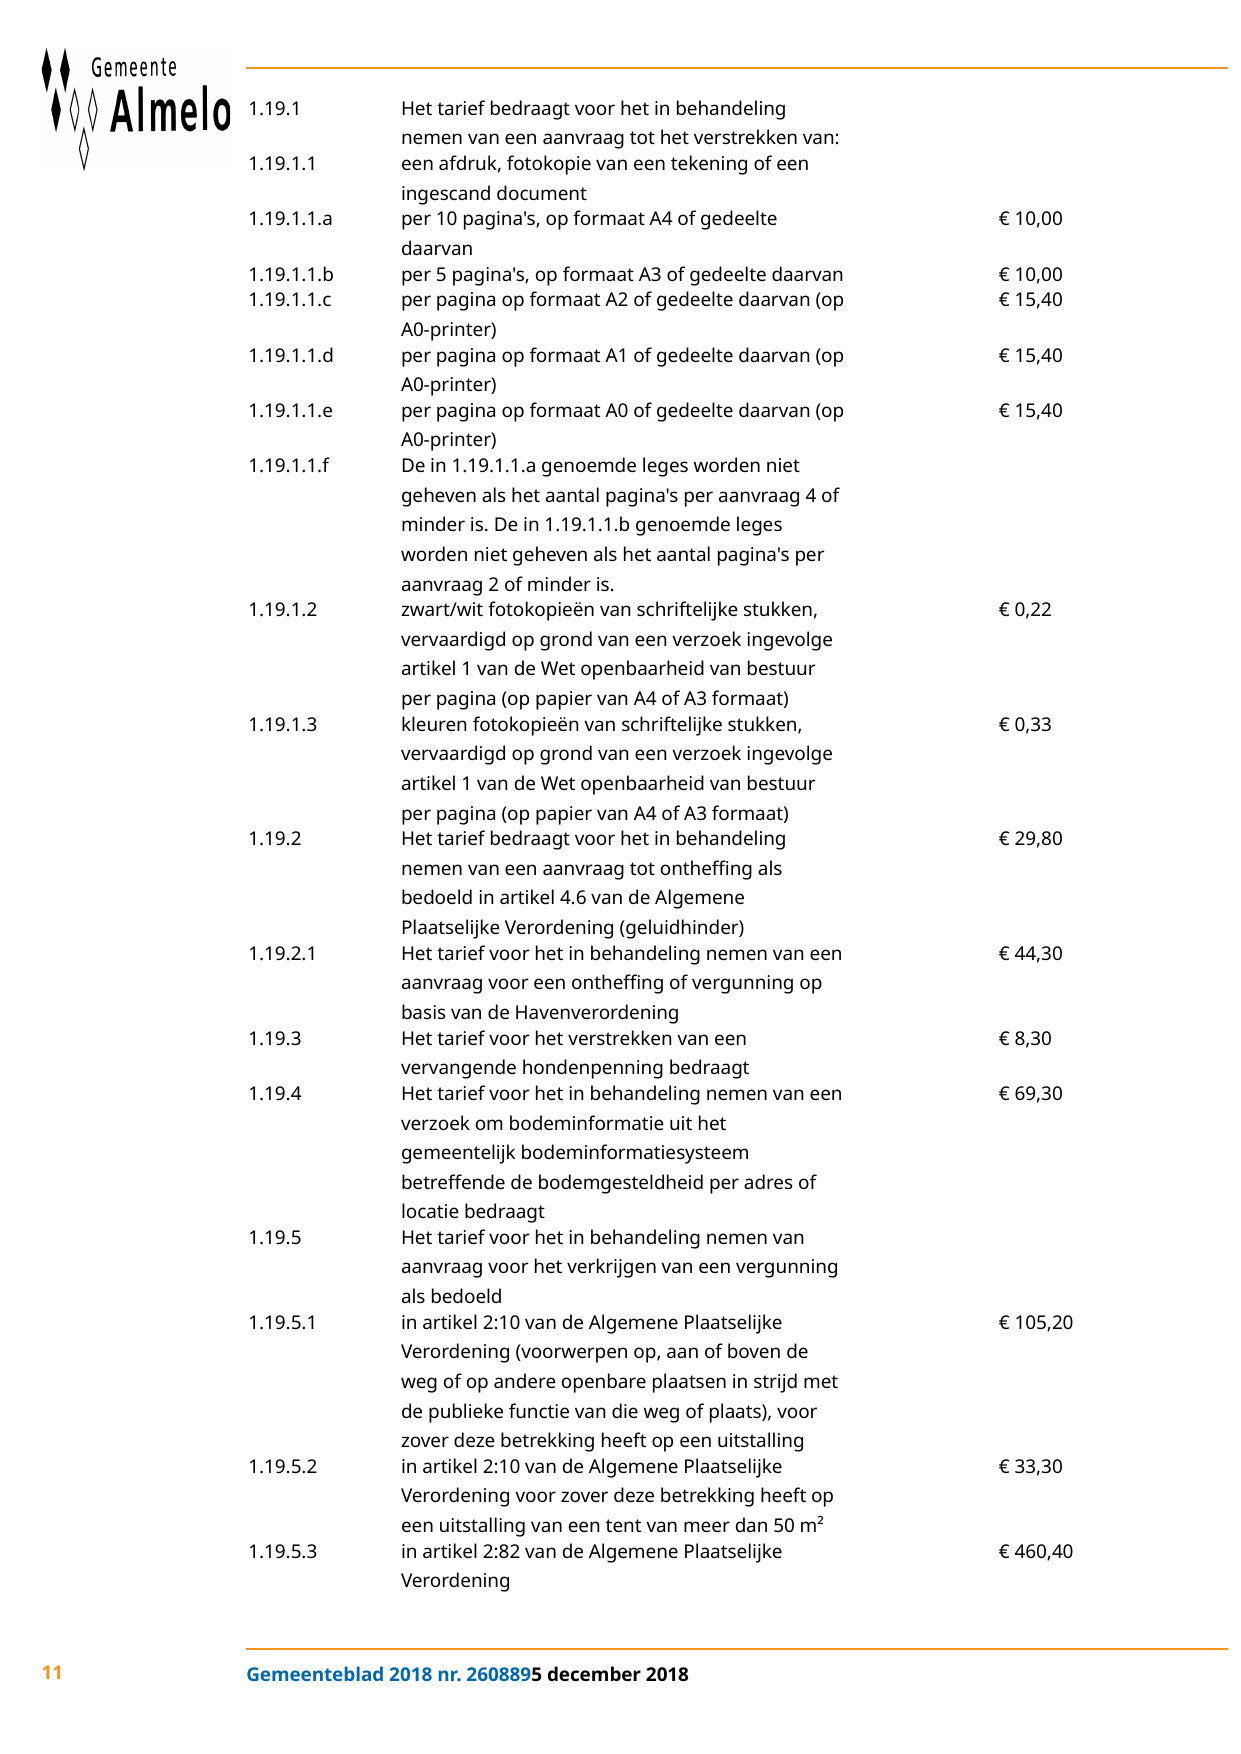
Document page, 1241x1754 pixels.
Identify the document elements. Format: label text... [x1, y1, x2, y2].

table_cell 1.19.1.1.b [248, 261, 401, 286]
table_cell [846, 1080, 999, 1224]
table_cell [846, 1309, 999, 1453]
table_cell zwart/wit fotokopieën van schriftelijke stukken, vervaardigd op grond van een verzoek ingevolge artikel 1 van de Wet openbaarheid van bestuur per pagina (op papier van A4 of A3 formaat) [401, 596, 846, 711]
table_cell [846, 95, 999, 150]
table_cell [999, 453, 1152, 596]
table_cell 1.19.1.3 [248, 711, 401, 825]
table_cell € 10,00 [999, 261, 1152, 286]
table_cell per 5 pagina's, op formaat A3 of gedeelte daarvan [401, 261, 846, 286]
table_cell [846, 1224, 999, 1309]
table_cell € 69,30 [999, 1080, 1152, 1224]
table_cell per 10 pagina's, op formaat A4 of gedeelte daarvan [401, 205, 846, 261]
table_cell per pagina op formaat A1 of gedeelte daarvan (op A0-printer) [401, 342, 846, 397]
table_cell [999, 150, 1152, 205]
table_cell [846, 711, 999, 825]
table_cell [846, 1025, 999, 1080]
table_cell € 29,80 [999, 825, 1152, 940]
table_cell [846, 825, 999, 940]
table_cell 1.19.1.2 [248, 596, 401, 711]
table_cell € 44,30 [999, 940, 1152, 1025]
table_cell [999, 95, 1152, 150]
table_cell Het tarief voor het in behandeling nemen van een verzoek om bodeminformatie uit het gemeentelijk bodeminformatiesysteem betreffende de bodemgesteldheid per adres of locatie bedraagt [401, 1080, 846, 1224]
table_cell per pagina op formaat A2 of gedeelte daarvan (op A0-printer) [401, 286, 846, 342]
table_cell in artikel 2:10 van de Algemene Plaatselijke Verordening voor zover deze betrekking heeft op een uitstalling van een tent van meer dan 50 m² [401, 1453, 846, 1538]
table_cell 1.19.1.1.f [248, 453, 401, 596]
table_cell € 105,20 [999, 1309, 1152, 1453]
table_cell 1.19.1.1 [248, 150, 401, 205]
table_cell 1.19.1.1.a [248, 205, 401, 261]
table_cell [846, 940, 999, 1025]
table_cell [846, 150, 999, 205]
table_cell € 0,33 [999, 711, 1152, 825]
table_cell € 33,30 [999, 1453, 1152, 1538]
table_cell € 460,40 [999, 1538, 1152, 1593]
table_cell [846, 1538, 999, 1593]
table_cell 1.19.5.2 [248, 1453, 401, 1538]
table_cell € 15,40 [999, 397, 1152, 452]
table_cell 1.19.4 [248, 1080, 401, 1224]
table_cell € 15,40 [999, 286, 1152, 342]
table_cell per pagina op formaat A0 of gedeelte daarvan (op A0-printer) [401, 397, 846, 452]
table_cell Het tarief voor het in behandeling nemen van aanvraag voor het verkrijgen van een vergunning als bedoeld [401, 1224, 846, 1309]
table_cell Het tarief bedraagt voor het in behandeling nemen van een aanvraag tot het verstrekken van: [401, 95, 846, 150]
table_cell 1.19.5.1 [248, 1309, 401, 1453]
table_cell 1.19.3 [248, 1025, 401, 1080]
table_cell in artikel 2:82 van de Algemene Plaatselijke Verordening [401, 1538, 846, 1593]
table_cell [846, 1453, 999, 1538]
table_cell 1.19.1.1.e [248, 397, 401, 452]
table_cell [999, 1224, 1152, 1309]
table_cell 1.19.1.1.d [248, 342, 401, 397]
table_cell 1.19.5 [248, 1224, 401, 1309]
table_cell [846, 342, 999, 397]
table_cell [846, 261, 999, 286]
table_cell [846, 453, 999, 596]
table_cell Het tarief bedraagt voor het in behandeling nemen van een aanvraag tot ontheffing als bedoeld in artikel 4.6 van de Algemene Plaatselijke Verordening (geluidhinder) [401, 825, 846, 940]
table_cell 1.19.1 [248, 95, 401, 150]
table_cell De in 1.19.1.1.a genoemde leges worden niet geheven als het aantal pagina's per aanvraag 4 of minder is. De in 1.19.1.1.b genoemde leges worden niet geheven als het aantal pagina's per aanvraag 2 of minder is. [401, 453, 846, 596]
table_cell in artikel 2:10 van de Algemene Plaatselijke Verordening (voorwerpen op, aan of boven de weg of op andere openbare plaatsen in strijd met de publieke functie van die weg of plaats), voor zover deze betrekking heeft op een uitstalling [401, 1309, 846, 1453]
table_cell 1.19.2 [248, 825, 401, 940]
table_cell € 0,22 [999, 596, 1152, 711]
table_cell een afdruk, fotokopie van een tekening of een ingescand document [401, 150, 846, 205]
table_cell [846, 596, 999, 711]
table_cell € 8,30 [999, 1025, 1152, 1080]
table_cell [846, 397, 999, 452]
table_cell 1.19.2.1 [248, 940, 401, 1025]
table_cell Het tarief voor het verstrekken van een vervangende hondenpenning bedraagt [401, 1025, 846, 1080]
table_cell € 10,00 [999, 205, 1152, 261]
table_cell [846, 286, 999, 342]
table_cell 1.19.5.3 [248, 1538, 401, 1593]
table_cell kleuren fotokopieën van schriftelijke stukken, vervaardigd op grond van een verzoek ingevolge artikel 1 van de Wet openbaarheid van bestuur per pagina (op papier van A4 of A3 formaat) [401, 711, 846, 825]
table_cell 1.19.1.1.c [248, 286, 401, 342]
table_cell [846, 205, 999, 261]
picture [41, 47, 231, 172]
table_cell € 15,40 [999, 342, 1152, 397]
table_cell Het tarief voor het in behandeling nemen van een aanvraag voor een ontheffing of vergunning op basis van de Havenverordening [401, 940, 846, 1025]
